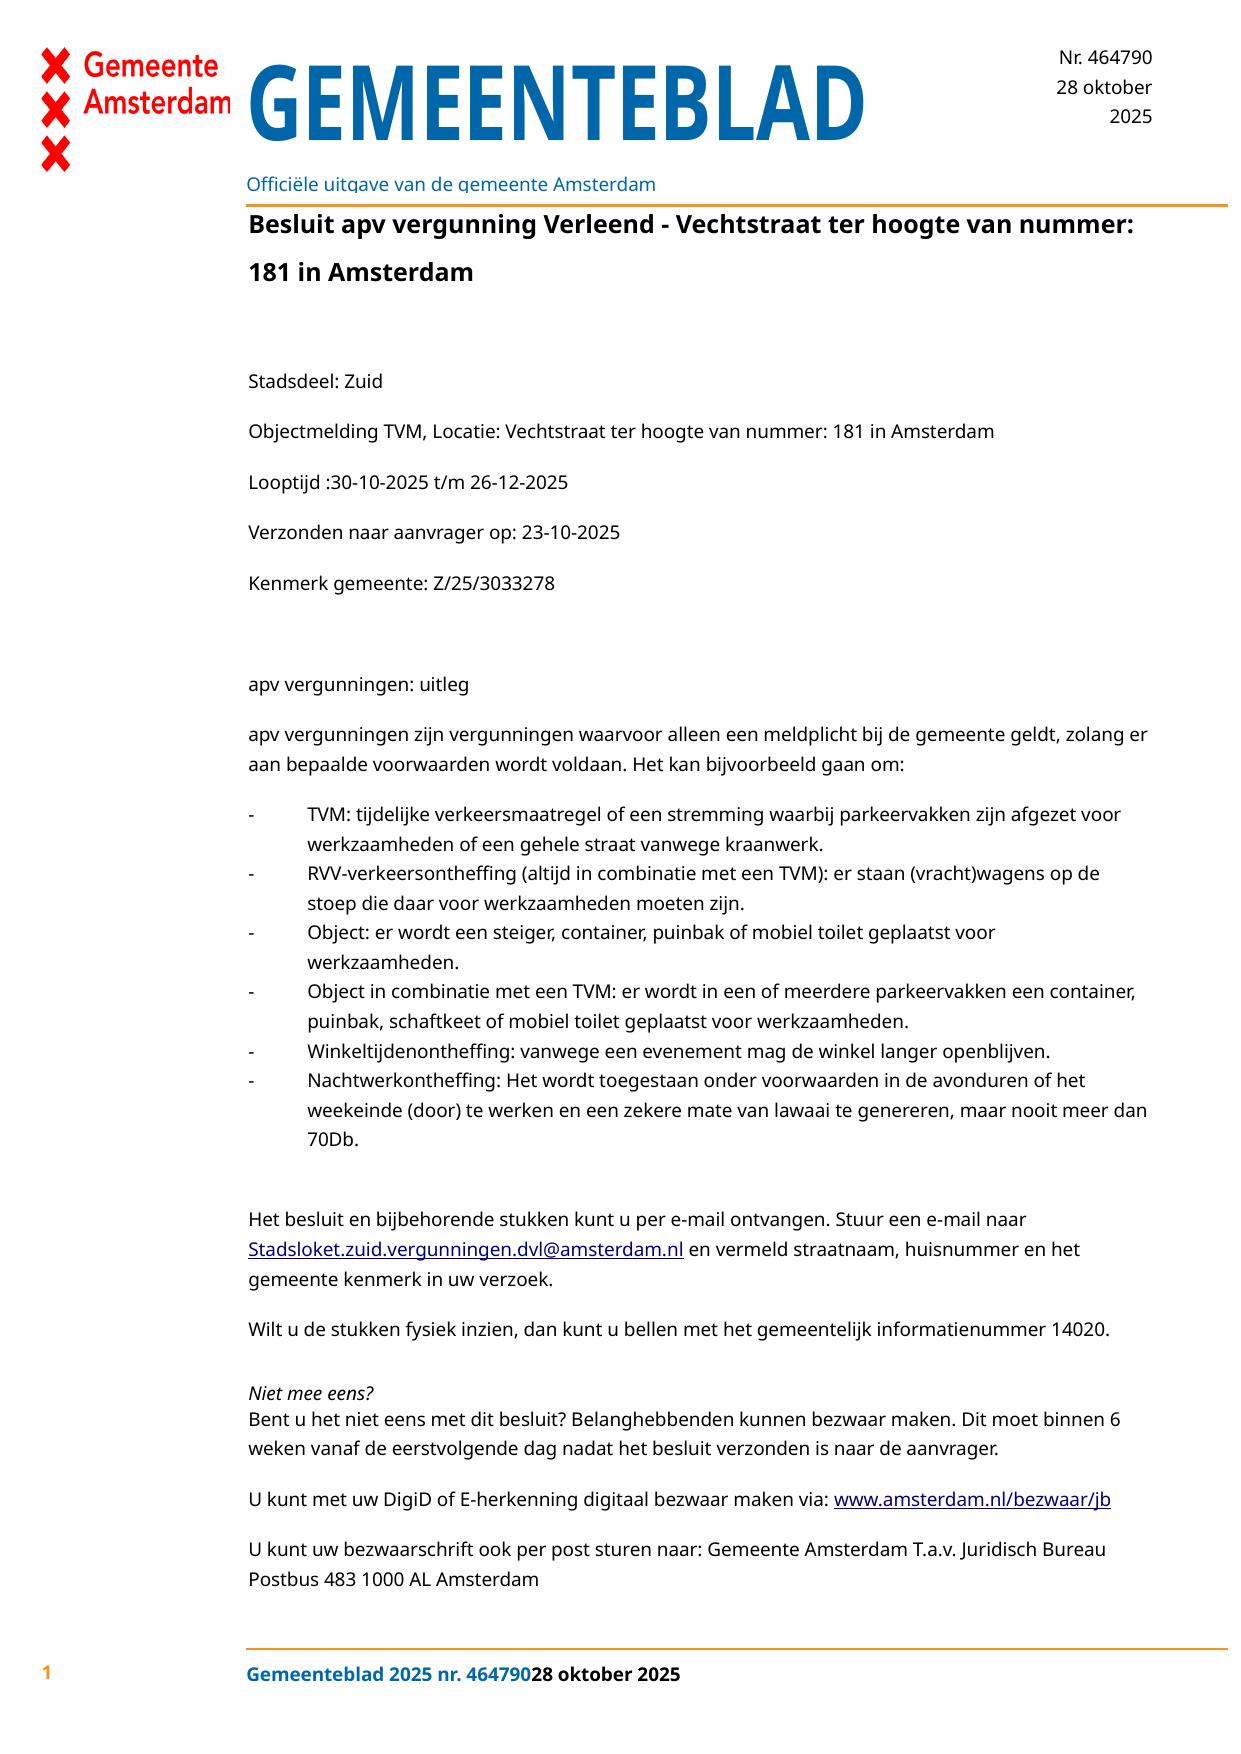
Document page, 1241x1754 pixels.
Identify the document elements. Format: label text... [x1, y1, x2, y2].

text Stadsdeel: Zuid [248, 368, 1152, 394]
list Object in combinatie met een TVM: er wordt in een of meerdere parkeervakken een container, puinbak, schaftkeet of mobiel toilet geplaatst voor werkzaamheden. [248, 979, 1152, 1034]
text Het besluit en bijbehorende stukken kunt u per e-mail ontvangen. Stuur een e-mail naar Stadsloket.zuid.vergunningen.dvl@amsterdam.nl en vermeld straatnaam, huisnummer en het gemeente kenmerk in uw verzoek. [248, 1207, 1152, 1292]
text apv vergunningen zijn vergunningen waarvoor alleen een meldplicht bij de gemeente geldt, zolang er aan bepaalde voorwaarden wordt voldaan. Het kan bijvoorbeeld gaan om: [248, 721, 1152, 777]
text Verzonden naar aanvrager op: 23-10-2025 [248, 519, 1152, 545]
text Niet mee eens? [248, 1380, 1152, 1406]
text U kunt met uw DigiD of E-herkenning digitaal bezwaar maken via: www.amsterdam.nl/bezwaar/jb [248, 1486, 1152, 1512]
list Nachtwerkontheffing: Het wordt toegestaan onder voorwaarden in de avonduren of het weekeinde (door) te werken en een zekere mate van lawaai te genereren, maar nooit meer dan 70Db. [248, 1067, 1152, 1152]
text U kunt uw bezwaarschrift ook per post sturen naar: Gemeente Amsterdam T.a.v. Juridisch Bureau Postbus 483 1000 AL Amsterdam [248, 1536, 1152, 1592]
text Besluit apv vergunning Verleend - Vechtstraat ter hoogte van nummer: 181 in Amsterdam [248, 207, 1152, 288]
text Wilt u de stukken fysiek inzien, dan kunt u bellen met het gemeentelijk informatienummer 14020. [248, 1316, 1152, 1342]
text Kenmerk gemeente: Z/25/3033278 [248, 570, 1152, 596]
picture [41, 47, 231, 172]
list Winkeltijdenontheffing: vanwege een evenement mag de winkel langer openblijven. [248, 1038, 1152, 1064]
text Looptijd :30-10-2025 t/m 26-12-2025 [248, 469, 1152, 495]
text apv vergunningen: uitleg [248, 671, 1152, 697]
text Objectmelding TVM, Locatie: Vechtstraat ter hoogte van nummer: 181 in Amsterdam [248, 419, 1152, 444]
text Bent u het niet eens met dit besluit? Belanghebbenden kunnen bezwaar maken. Dit moet binnen 6 weken vanaf de eerstvolgende dag nadat het besluit verzonden is naar de aanvrager. [248, 1406, 1152, 1461]
list TVM: tijdelijke verkeersmaatregel of een stremming waarbij parkeervakken zijn afgezet voor werkzaamheden of een gehele straat vanwege kraanwerk. [248, 801, 1152, 857]
list RVV-verkeersontheffing (altijd in combinatie met een TVM): er staan (vracht)wagens op de stoep die daar voor werkzaamheden moeten zijn. [248, 860, 1152, 916]
list Object: er wordt een steiger, container, puinbak of mobiel toilet geplaatst voor werkzaamheden. [248, 919, 1152, 975]
